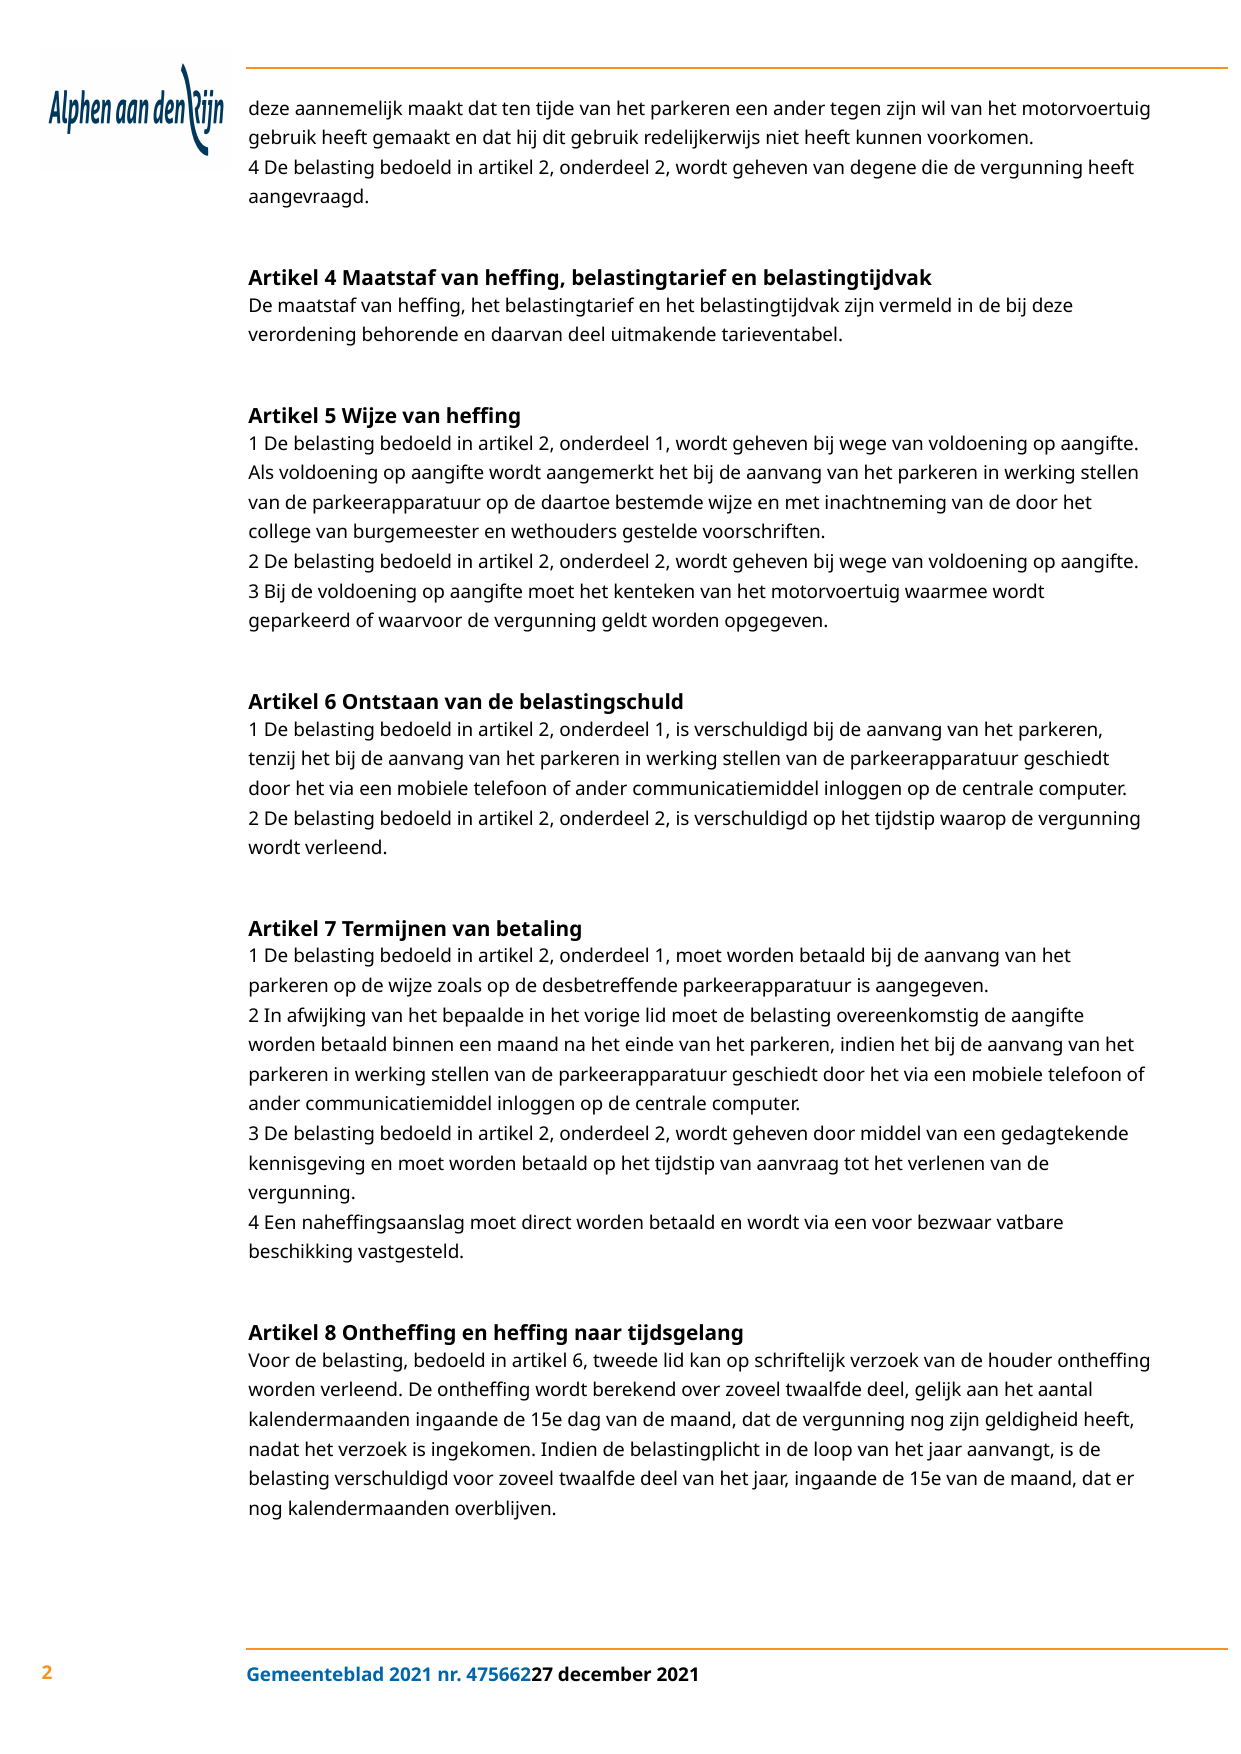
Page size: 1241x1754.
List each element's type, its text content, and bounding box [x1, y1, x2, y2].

text De maatstaf van heffing, het belastingtarief en het belastingtijdvak zijn vermeld in de bij deze verordening behorende en daarvan deel uitmakende tarieventabel. [248, 292, 1152, 347]
text Artikel 7 Termijnen van betaling [248, 914, 1152, 943]
text 2 In afwijking van het bepaalde in het vorige lid moet de belasting overeenkomstig de aangifte worden betaald binnen een maand na het einde van het parkeren, indien het bij de aanvang van het parkeren in werking stellen van de parkeerapparatuur geschiedt door het via een mobiele telefoon of ander communicatiemiddel inloggen op de centrale computer. [248, 1002, 1152, 1116]
text 3 Bij de voldoening op aangifte moet het kenteken van het motorvoertuig waarmee wordt geparkeerd of waarvoor de vergunning geldt worden opgegeven. [248, 578, 1152, 633]
text 4 De belasting bedoeld in artikel 2, onderdeel 2, wordt geheven van degene die de vergunning heeft aangevraagd. [248, 154, 1152, 209]
text 1 De belasting bedoeld in artikel 2, onderdeel 1, is verschuldigd bij de aanvang van het parkeren, tenzij het bij de aanvang van het parkeren in werking stellen van de parkeerapparatuur geschiedt door het via een mobiele telefoon of ander communicatiemiddel inloggen op de centrale computer. [248, 716, 1152, 801]
text Artikel 8 Ontheffing en heffing naar tijdsgelang [248, 1318, 1152, 1347]
text 1 De belasting bedoeld in artikel 2, onderdeel 1, moet worden betaald bij de aanvang van het parkeren op de wijze zoals op de desbetreffende parkeerapparatuur is aangegeven. [248, 943, 1152, 998]
text 2 De belasting bedoeld in artikel 2, onderdeel 2, wordt geheven bij wege van voldoening op aangifte. [248, 548, 1152, 574]
text 1 De belasting bedoeld in artikel 2, onderdeel 1, wordt geheven bij wege van voldoening op aangifte. Als voldoening op aangifte wordt aangemerkt het bij de aanvang van het parkeren in werking stellen van de parkeerapparatuur op de daartoe bestemde wijze en met inachtneming van de door het college van burgemeester en wethouders gestelde voorschriften. [248, 430, 1152, 544]
text 4 Een naheffingsaanslag moet direct worden betaald en wordt via een voor bezwaar vatbare beschikking vastgesteld. [248, 1209, 1152, 1264]
picture [41, 47, 231, 172]
text Artikel 6 Ontstaan van de belastingschuld [248, 687, 1152, 716]
text 3 De belasting bedoeld in artikel 2, onderdeel 2, wordt geheven door middel van een gedagtekende kennisgeving en moet worden betaald op het tijdstip van aanvraag tot het verlenen van de vergunning. [248, 1120, 1152, 1205]
text Voor de belasting, bedoeld in artikel 6, tweede lid kan op schriftelijk verzoek van de houder ontheffing worden verleend. De ontheffing wordt berekend over zoveel twaalfde deel, gelijk aan het aantal kalendermaanden ingaande de 15e dag van de maand, dat de vergunning nog zijn geldigheid heeft, nadat het verzoek is ingekomen. Indien de belastingplicht in de loop van het jaar aanvangt, is de belasting verschuldigd voor zoveel twaalfde deel van het jaar, ingaande de 15e van de maand, dat er nog kalendermaanden overblijven. [248, 1347, 1152, 1521]
text 2 De belasting bedoeld in artikel 2, onderdeel 2, is verschuldigd op het tijdstip waarop de vergunning wordt verleend. [248, 805, 1152, 860]
text Artikel 4 Maatstaf van heffing, belastingtarief en belastingtijdvak [248, 263, 1152, 292]
text deze aannemelijk maakt dat ten tijde van het parkeren een ander tegen zijn wil van het motorvoertuig gebruik heeft gemaakt en dat hij dit gebruik redelijkerwijs niet heeft kunnen voorkomen. [248, 95, 1152, 150]
text Artikel 5 Wijze van heffing [248, 402, 1152, 430]
